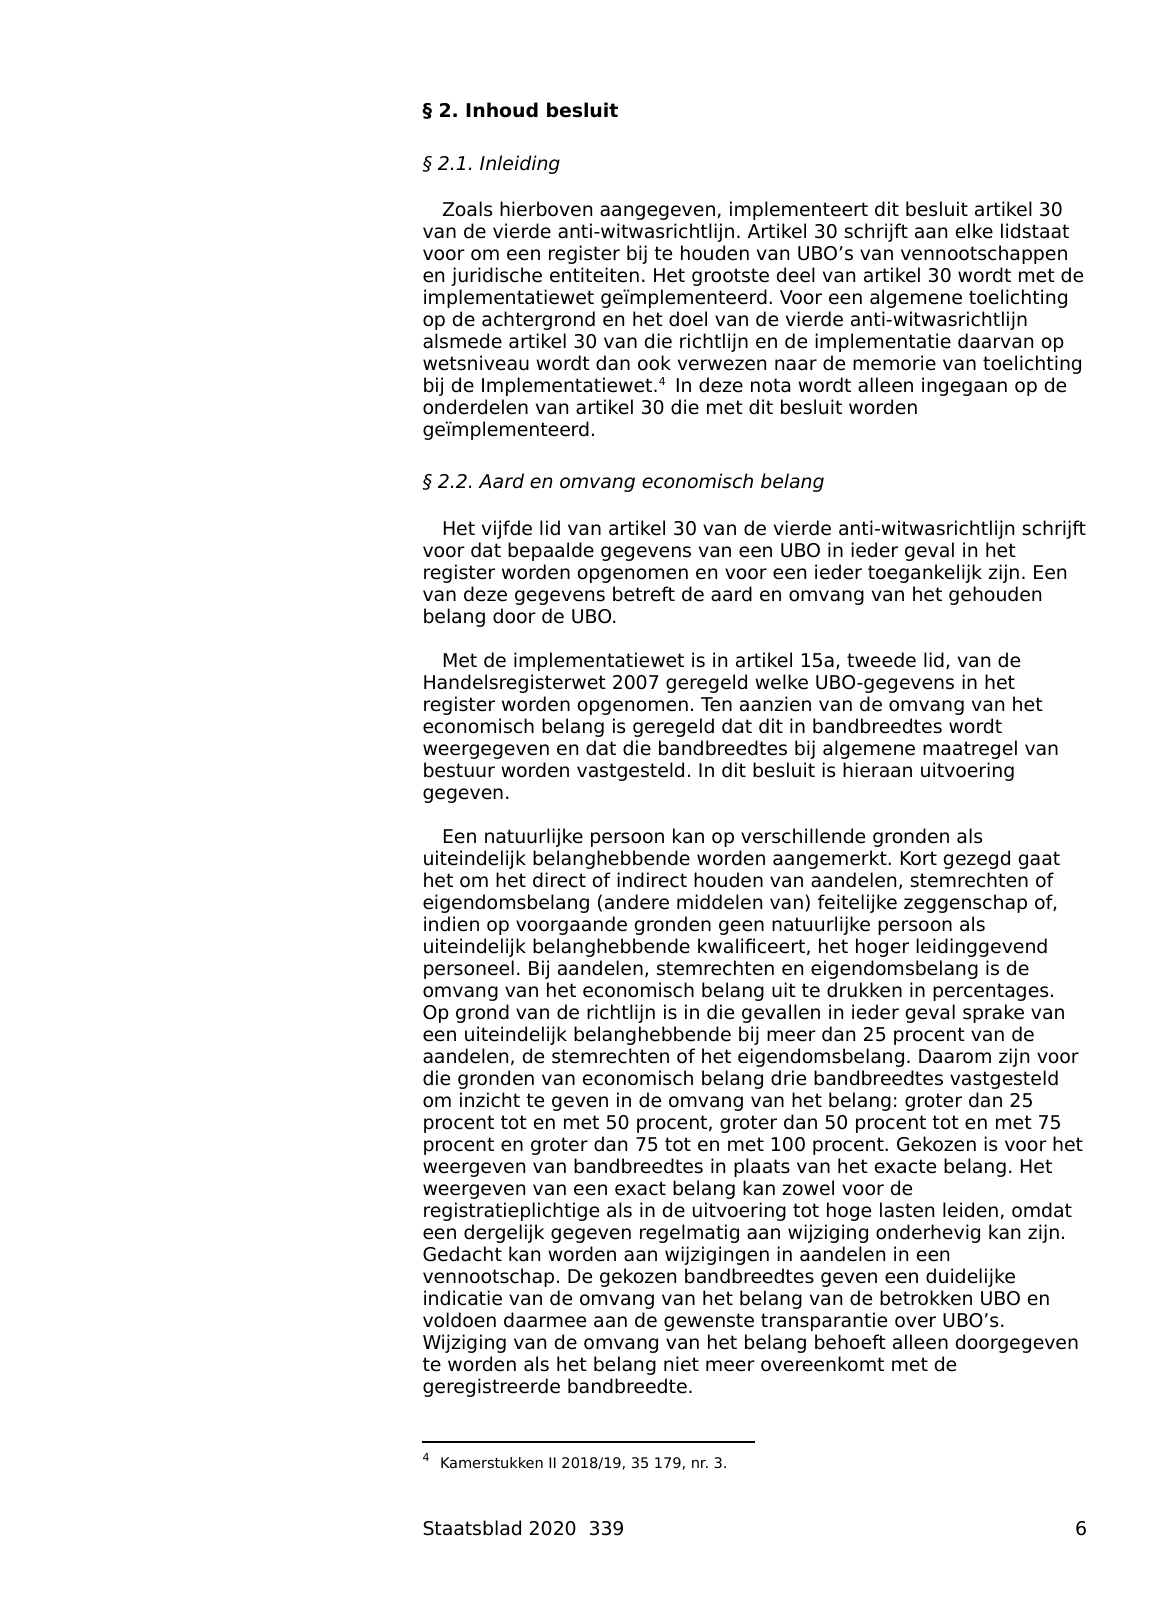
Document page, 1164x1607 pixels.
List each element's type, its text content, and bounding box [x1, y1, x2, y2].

subtitle § 2.1. Inleiding [422, 152, 1087, 174]
subtitle § 2.2. Aard en omvang economisch belang [422, 471, 1087, 493]
text Zoals hierboven aangegeven, implementeert dit besluit artikel 30 van de vierde anti-witwasrichtlijn. Artikel 30 schrijft aan elke lidstaat voor om een register bij te houden van UBO’s van vennootschappen en juridische entiteiten. Het grootste deel van artikel 30 wordt met de implementatiewet geïmplementeerd. Voor een algemene toelichting op de achtergrond en het doel van de vierde anti-witwasrichtlijn alsmede artikel 30 van die richtlijn en de implementatie daarvan op wetsniveau wordt dan ook verwezen naar de memorie van toelichting bij de Implementatiewet. In deze nota wordt alleen ingegaan op de onderdelen van artikel 30 die met dit besluit worden geïmplementeerd. [422, 199, 1087, 441]
text Met de implementatiewet is in artikel 15a, tweede lid, van de Handelsregisterwet 2007 geregeld welke UBO-gegevens in het register worden opgenomen. Ten aanzien van de omvang van het economisch belang is geregeld dat dit in bandbreedtes wordt weergegeven en dat die bandbreedtes bij algemene maatregel van bestuur worden vastgesteld. In dit besluit is hieraan uitvoering gegeven. [422, 650, 1087, 804]
text Kamerstukken II 2018/19, 35 179, nr. 3. [422, 1451, 1087, 1473]
subtitle § 2. Inhoud besluit [422, 100, 1087, 122]
text Een natuurlijke persoon kan op verschillende gronden als uiteindelijk belanghebbende worden aangemerkt. Kort gezegd gaat het om het direct of indirect houden van aandelen, stemrechten of eigendomsbelang (andere middelen van) feitelijke zeggenschap of, indien op voorgaande gronden geen natuurlijke persoon als uiteindelijk belanghebbende kwalificeert, het hoger leidinggevend personeel. Bij aandelen, stemrechten en eigendomsbelang is de omvang van het economisch belang uit te drukken in percentages. Op grond van de richtlijn is in die gevallen in ieder geval sprake van een uiteindelijk belanghebbende bij meer dan 25 procent van de aandelen, de stemrechten of het eigendomsbelang. Daarom zijn voor die gronden van economisch belang drie bandbreedtes vastgesteld om inzicht te geven in de omvang van het belang: groter dan 25 procent tot en met 50 procent, groter dan 50 procent tot en met 75 procent en groter dan 75 tot en met 100 procent. Gekozen is voor het weergeven van bandbreedtes in plaats van het exacte belang. Het weergeven van een exact belang kan zowel voor de registratieplichtige als in de uitvoering tot hoge lasten leiden, omdat een dergelijk gegeven regelmatig aan wijziging onderhevig kan zijn. Gedacht kan worden aan wijzigingen in aandelen in een vennootschap. De gekozen bandbreedtes geven een duidelijke indicatie van de omvang van het belang van de betrokken UBO en voldoen daarmee aan de gewenste transparantie over UBO’s. Wijziging van de omvang van het belang behoeft alleen doorgegeven te worden als het belang niet meer overeenkomt met de geregistreerde bandbreedte. [422, 826, 1087, 1398]
text Het vijfde lid van artikel 30 van de vierde anti-witwasrichtlijn schrijft voor dat bepaalde gegevens van een UBO in ieder geval in het register worden opgenomen en voor een ieder toegankelijk zijn. Een van deze gegevens betreft de aard en omvang van het gehouden belang door de UBO. [422, 518, 1087, 628]
